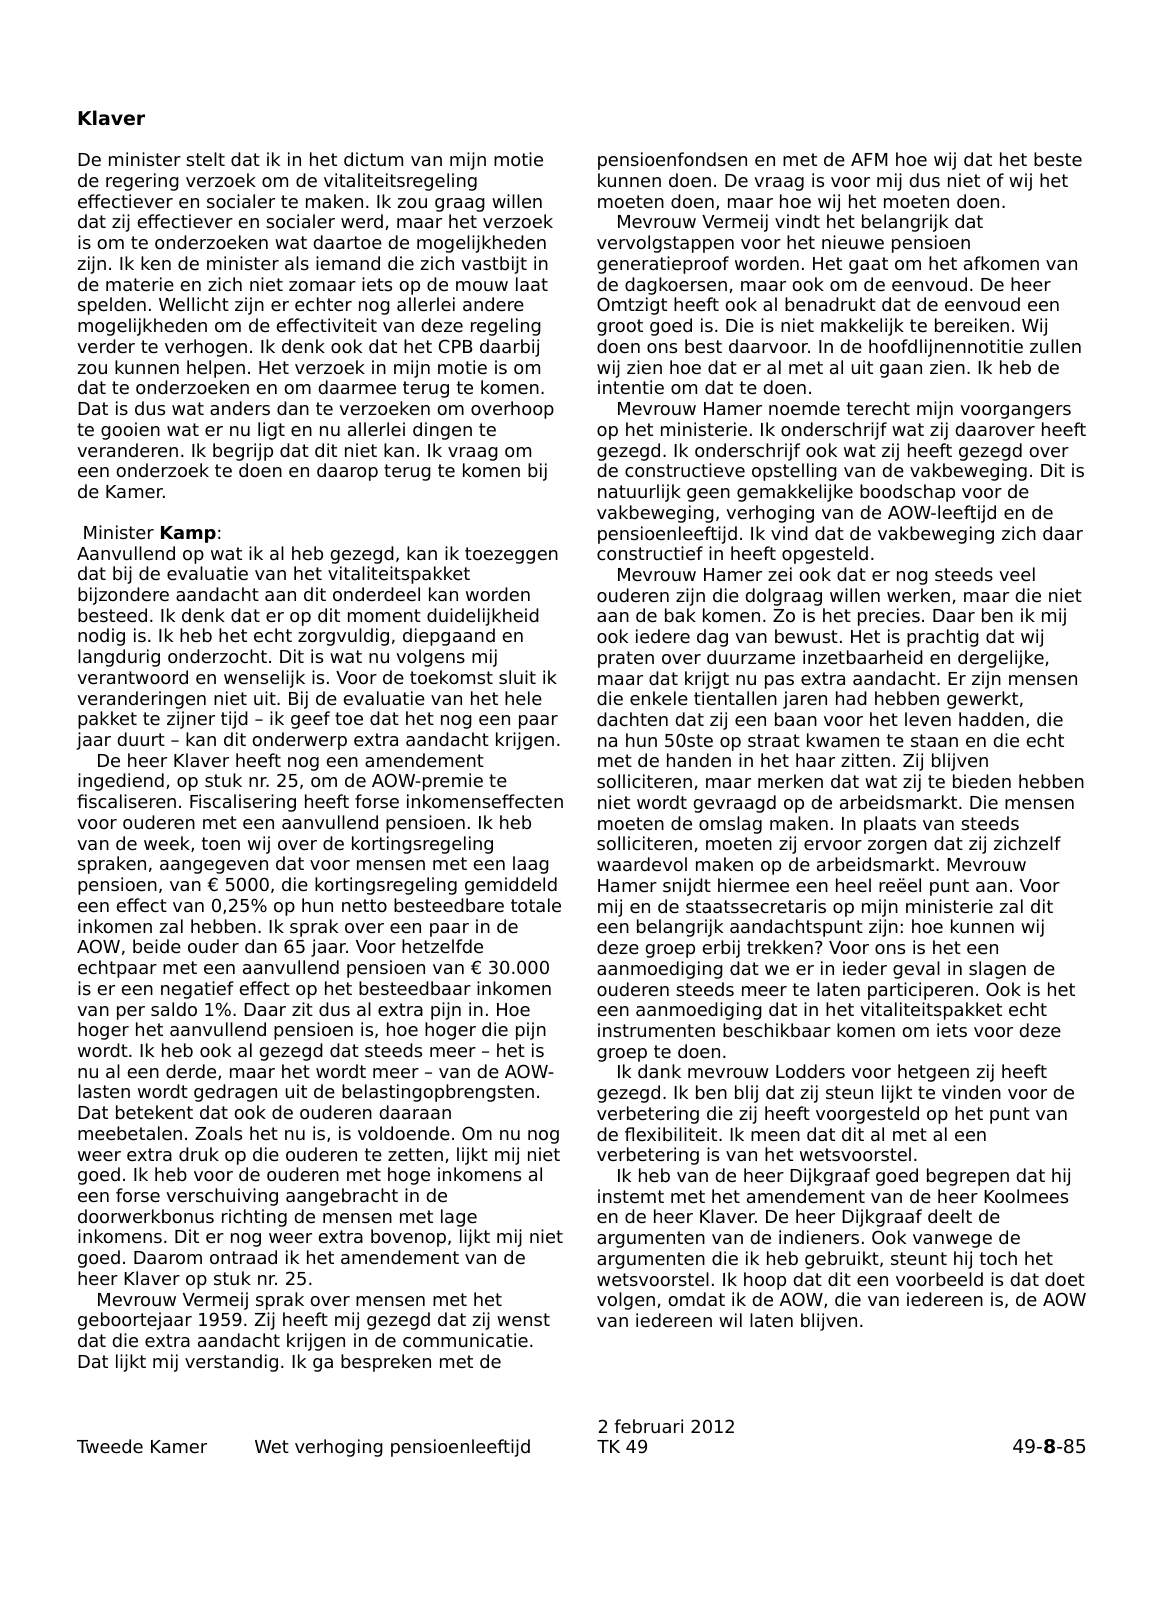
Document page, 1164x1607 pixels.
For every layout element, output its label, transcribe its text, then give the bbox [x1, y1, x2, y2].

text Mevrouw Hamer zei ook dat er nog steeds veel ouderen zijn die dolgraag willen werken, maar die niet aan de bak komen. Zo is het precies. Daar ben ik mij ook iedere dag van bewust. Het is prachtig dat wij praten over duurzame inzetbaarheid en dergelijke, maar dat krijgt nu pas extra aandacht. Er zijn mensen die enkele tientallen jaren had hebben gewerkt, dachten dat zij een baan voor het leven hadden, die na hun 50ste op straat kwamen te staan en die echt met de handen in het haar zitten. Zij blijven solliciteren, maar merken dat wat zij te bieden hebben niet wordt gevraagd op de arbeidsmarkt. Die mensen moeten de omslag maken. In plaats van steeds solliciteren, moeten zij ervoor zorgen dat zij zichzelf waardevol maken op de arbeidsmarkt. Mevrouw Hamer snijdt hiermee een heel reëel punt aan. Voor mij en de staatssecretaris op mijn ministerie zal dit een belangrijk aandachtspunt zijn: hoe kunnen wij deze groep erbij trekken? Voor ons is het een aanmoediging dat we er in ieder geval in slagen de ouderen steeds meer te laten participeren. Ook is het een aanmoediging dat in het vitaliteitspakket echt instrumenten beschikbaar komen om iets voor deze groep te doen. [596, 565, 1087, 1062]
text Minister Kamp: [77, 523, 567, 543]
text Mevrouw Vermeij sprak over mensen met het geboortejaar 1959. Zij heeft mij gezegd dat zij wenst dat die extra aandacht krijgen in de communicatie. Dat lijkt mij verstandig. Ik ga bespreken met de [77, 1289, 567, 1372]
text Mevrouw Vermeij vindt het belangrijk dat vervolgstappen voor het nieuwe pensioen generatieproof worden. Het gaat om het afkomen van de dagkoersen, maar ook om de eenvoud. De heer Omtzigt heeft ook al benadrukt dat de eenvoud een groot goed is. Die is niet makkelijk te bereiken. Wij doen ons best daarvoor. In de hoofdlijnennotitie zullen wij zien hoe dat er al met al uit gaan zien. Ik heb de intentie om dat te doen. [596, 212, 1087, 399]
text Ik dank mevrouw Lodders voor hetgeen zij heeft gezegd. Ik ben blij dat zij steun lijkt te vinden voor de verbetering die zij heeft voorgesteld op het punt van de flexibiliteit. Ik meen dat dit al met al een verbetering is van het wetsvoorstel. [596, 1062, 1087, 1166]
text pensioenfondsen en met de AFM hoe wij dat het beste kunnen doen. De vraag is voor mij dus niet of wij het moeten doen, maar hoe wij het moeten doen. [596, 150, 1087, 212]
text Ik heb van de heer Dijkgraaf goed begrepen dat hij instemt met het amendement van de heer Koolmees en de heer Klaver. De heer Dijkgraaf deelt de argumenten van de indieners. Ook vanwege de argumenten die ik heb gebruikt, steunt hij toch het wetsvoorstel. Ik hoop dat dit een voorbeeld is dat doet volgen, omdat ik de AOW, die van iedereen is, de AOW van iedereen wil laten blijven. [596, 1166, 1087, 1332]
text De minister stelt dat ik in het dictum van mijn motie de regering verzoek om de vitaliteitsregeling effectiever en socialer te maken. Ik zou graag willen dat zij effectiever en socialer werd, maar het verzoek is om te onderzoeken wat daartoe de mogelijkheden zijn. Ik ken de minister als iemand die zich vastbijt in de materie en zich niet zomaar iets op de mouw laat spelden. Wellicht zijn er echter nog allerlei andere mogelijkheden om de effectiviteit van deze regeling verder te verhogen. Ik denk ook dat het CPB daarbij zou kunnen helpen. Het verzoek in mijn motie is om dat te onderzoeken en om daarmee terug te komen. Dat is dus wat anders dan te verzoeken om overhoop te gooien wat er nu ligt en nu allerlei dingen te veranderen. Ik begrijp dat dit niet kan. Ik vraag om een onderzoek te doen en daarop terug te komen bij de Kamer. [77, 150, 567, 503]
text Aanvullend op wat ik al heb gezegd, kan ik toezeggen dat bij de evaluatie van het vitaliteitspakket bijzondere aandacht aan dit onderdeel kan worden besteed. Ik denk dat er op dit moment duidelijkheid nodig is. Ik heb het echt zorgvuldig, diepgaand en langdurig onderzocht. Dit is wat nu volgens mij verantwoord en wenselijk is. Voor de toekomst sluit ik veranderingen niet uit. Bij de evaluatie van het hele pakket te zijner tijd – ik geef toe dat het nog een paar jaar duurt – kan dit onderwerp extra aandacht krijgen. [77, 543, 567, 751]
text Mevrouw Hamer noemde terecht mijn voorgangers op het ministerie. Ik onderschrijf wat zij daarover heeft gezegd. Ik onderschrijf ook wat zij heeft gezegd over de constructieve opstelling van de vakbeweging. Dit is natuurlijk geen gemakkelijke boodschap voor de vakbeweging, verhoging van de AOW-leeftijd en de pensioenleeftijd. Ik vind dat de vakbeweging zich daar constructief in heeft opgesteld. [596, 399, 1087, 565]
text De heer Klaver heeft nog een amendement ingediend, op stuk nr. 25, om de AOW-premie te fiscaliseren. Fiscalisering heeft forse inkomenseffecten voor ouderen met een aanvullend pensioen. Ik heb van de week, toen wij over de kortingsregeling spraken, aangegeven dat voor mensen met een laag pensioen, van € 5000, die kortingsregeling gemiddeld een effect van 0,25% op hun netto besteedbare totale inkomen zal hebben. Ik sprak over een paar in de AOW, beide ouder dan 65 jaar. Voor hetzelfde echtpaar met een aanvullend pensioen van € 30.000 is er een negatief effect op het besteedbaar inkomen van per saldo 1%. Daar zit dus al extra pijn in. Hoe hoger het aanvullend pensioen is, hoe hoger die pijn wordt. Ik heb ook al gezegd dat steeds meer – het is nu al een derde, maar het wordt meer – van de AOW-lasten wordt gedragen uit de belastingopbrengsten. Dat betekent dat ook de ouderen daaraan meebetalen. Zoals het nu is, is voldoende. Om nu nog weer extra druk op die ouderen te zetten, lijkt mij niet goed. Ik heb voor de ouderen met hoge inkomens al een forse verschuiving aangebracht in de doorwerkbonus richting de mensen met lage inkomens. Dit er nog weer extra bovenop, lijkt mij niet goed. Daarom ontraad ik het amendement van de heer Klaver op stuk nr. 25. [77, 751, 567, 1289]
